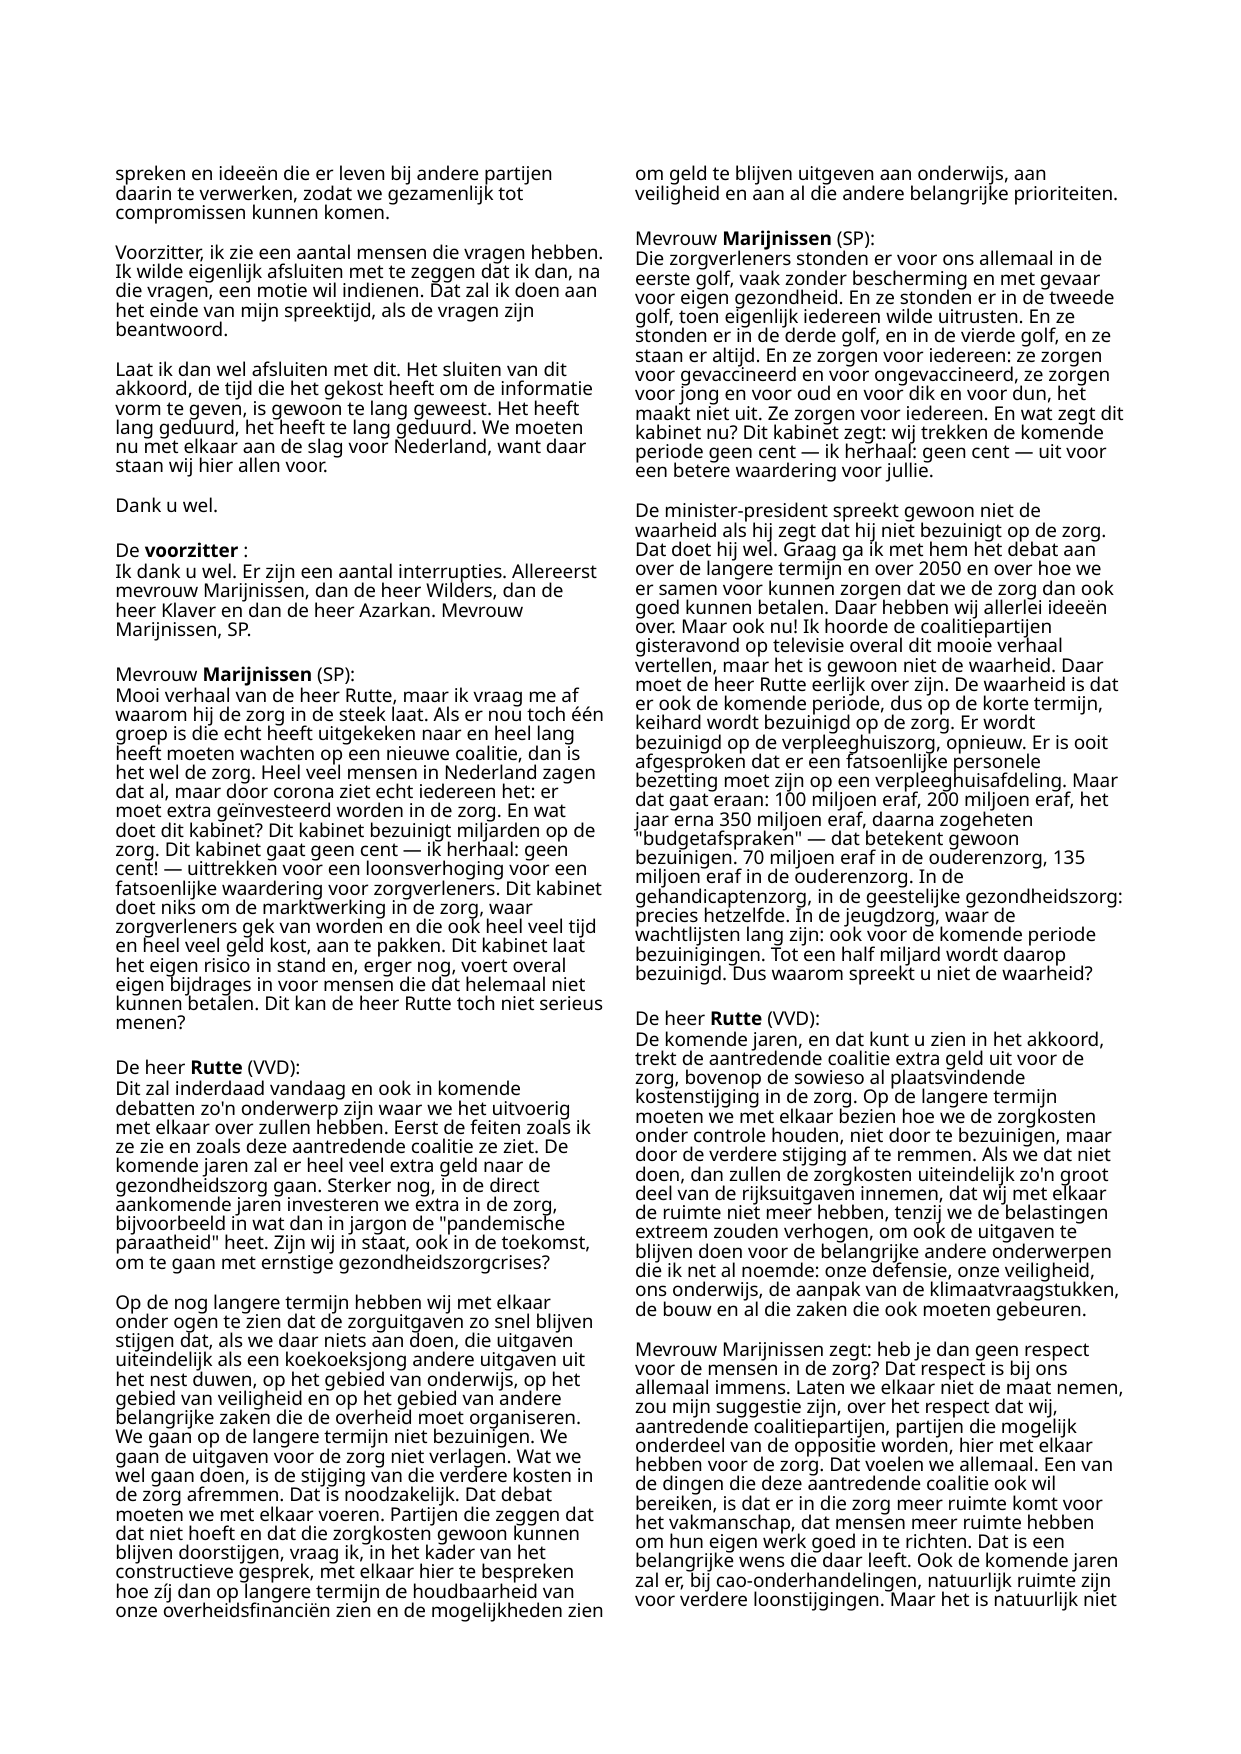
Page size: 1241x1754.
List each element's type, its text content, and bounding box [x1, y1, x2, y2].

text Dit zal inderdaad vandaag en ook in komende debatten zo'n onderwerp zijn waar we het uitvoerig met elkaar over zullen hebben. Eerst de feiten zoals ik ze zie en zoals deze aantredende coalitie ze ziet. De komende jaren zal er heel veel extra geld naar de gezondheidszorg gaan. Sterker nog, in de direct aankomende jaren investeren we extra in de zorg, bijvoorbeeld in wat dan in jargon de "pandemische paraatheid" heet. Zijn wij in staat, ook in de toekomst, om te gaan met ernstige gezondheidszorgcrises? [115, 1080, 605, 1273]
text Dank u wel. [115, 497, 605, 517]
text De heer Rutte (VVD): [115, 1054, 605, 1080]
text Laat ik dan wel afsluiten met dit. Het sluiten van dit akkoord, de tijd die het gekost heeft om de informatie vorm te geven, is gewoon te lang geweest. Het heeft lang geduurd, het heeft te lang geduurd. We moeten nu met elkaar aan de slag voor Nederland, want daar staan wij hier allen voor. [115, 361, 605, 477]
text De voorzitter : [115, 537, 605, 563]
text De minister-president spreekt gewoon niet de waarheid als hij zegt dat hij niet bezuinigt op de zorg. Dat doet hij wel. Graag ga ik met hem het debat aan over de langere termijn en over 2050 en over hoe we er samen voor kunnen zorgen dat we de zorg dan ook goed kunnen betalen. Daar hebben wij allerlei ideeën over. Maar ook nu! Ik hoorde de coalitiepartijen gisteravond op televisie overal dit mooie verhaal vertellen, maar het is gewoon niet de waarheid. Daar moet de heer Rutte eerlijk over zijn. De waarheid is dat er ook de komende periode, dus op de korte termijn, keihard wordt bezuinigd op de zorg. Er wordt bezuinigd op de verpleeghuiszorg, opnieuw. Er is ooit afgesproken dat er een fatsoenlijke personele bezetting moet zijn op een verpleeghuisafdeling. Maar dat gaat eraan: 100 miljoen eraf, 200 miljoen eraf, het jaar erna 350 miljoen eraf, daarna zogeheten "budgetafspraken" — dat betekent gewoon bezuinigen. 70 miljoen eraf in de ouderenzorg, 135 miljoen eraf in de ouderenzorg. In de gehandicaptenzorg, in de geestelijke gezondheidszorg: precies hetzelfde. In de jeugdzorg, waar de wachtlijsten lang zijn: ook voor de komende periode bezuinigingen. Tot een half miljard wordt daarop bezuinigd. Dus waarom spreekt u niet de waarheid? [635, 502, 1125, 984]
text Mooi verhaal van de heer Rutte, maar ik vraag me af waarom hij de zorg in de steek laat. Als er nou toch één groep is die echt heeft uitgekeken naar en heel lang heeft moeten wachten op een nieuwe coalitie, dan is het wel de zorg. Heel veel mensen in Nederland zagen dat al, maar door corona ziet echt iedereen het: er moet extra geïnvesteerd worden in de zorg. En wat doet dit kabinet? Dit kabinet bezuinigt miljarden op de zorg. Dit kabinet gaat geen cent — ik herhaal: geen cent! — uittrekken voor een loonsverhoging voor een fatsoenlijke waardering voor zorgverleners. Dit kabinet doet niks om de marktwerking in de zorg, waar zorgverleners gek van worden en die ook heel veel tijd en heel veel geld kost, aan te pakken. Dit kabinet laat het eigen risico in stand en, erger nog, voert overal eigen bijdrages in voor mensen die dat helemaal niet kunnen betalen. Dit kan de heer Rutte toch niet serieus menen? [115, 687, 605, 1034]
text Op de nog langere termijn hebben wij met elkaar onder ogen te zien dat de zorguitgaven zo snel blijven stijgen dat, als we daar niets aan doen, die uitgaven uiteindelijk als een koekoeksjong andere uitgaven uit het nest duwen, op het gebied van onderwijs, op het gebied van veiligheid en op het gebied van andere belangrijke zaken die de overheid moet organiseren. We gaan op de langere termijn niet bezuinigen. We gaan de uitgaven voor de zorg niet verlagen. Wat we wel gaan doen, is de stijging van die verdere kosten in de zorg afremmen. Dat is noodzakelijk. Dat debat moeten we met elkaar voeren. Partijen die zeggen dat dat niet hoeft en dat die zorgkosten gewoon kunnen blijven doorstijgen, vraag ik, in het kader van het constructieve gesprek, met elkaar hier te bespreken hoe zíj dan op langere termijn de houdbaarheid van onze overheidsfinanciën zien en de mogelijkheden zien [115, 1294, 605, 1621]
text Ik dank u wel. Er zijn een aantal interrupties. Allereerst mevrouw Marijnissen, dan de heer Wilders, dan de heer Klaver en dan de heer Azarkan. Mevrouw Marijnissen, SP. [115, 563, 605, 640]
text Die zorgverleners stonden er voor ons allemaal in de eerste golf, vaak zonder bescherming en met gevaar voor eigen gezondheid. En ze stonden er in de tweede golf, toen eigenlijk iedereen wilde uitrusten. En ze stonden er in de derde golf, en in de vierde golf, en ze staan er altijd. En ze zorgen voor iedereen: ze zorgen voor gevaccineerd en voor ongevaccineerd, ze zorgen voor jong en voor oud en voor dik en voor dun, het maakt niet uit. Ze zorgen voor iedereen. En wat zegt dit kabinet nu? Dit kabinet zegt: wij trekken de komende periode geen cent — ik herhaal: geen cent — uit voor een betere waardering voor jullie. [635, 250, 1125, 482]
text Voorzitter, ik zie een aantal mensen die vragen hebben. Ik wilde eigenlijk afsluiten met te zeggen dat ik dan, na die vragen, een motie wil indienen. Dat zal ik doen aan het einde van mijn spreektijd, als de vragen zijn beantwoord. [115, 244, 605, 340]
text Mevrouw Marijnissen (SP): [635, 225, 1125, 250]
text om geld te blijven uitgeven aan onderwijs, aan veiligheid en aan al die andere belangrijke prioriteiten. [635, 165, 1125, 204]
text Mevrouw Marijnissen zegt: heb je dan geen respect voor de mensen in de zorg? Dat respect is bij ons allemaal immens. Laten we elkaar niet de maat nemen, zou mijn suggestie zijn, over het respect dat wij, aantredende coalitiepartijen, partijen die mogelijk onderdeel van de oppositie worden, hier met elkaar hebben voor de zorg. Dat voelen we allemaal. Een van de dingen die deze aantredende coalitie ook wil bereiken, is dat er in die zorg meer ruimte komt voor het vakmanschap, dat mensen meer ruimte hebben om hun eigen werk goed in te richten. Dat is een belangrijke wens die daar leeft. Ook de komende jaren zal er, bij cao-onderhandelingen, natuurlijk ruimte zijn voor verdere loonstijgingen. Maar het is natuurlijk niet [635, 1341, 1125, 1610]
text De komende jaren, en dat kunt u zien in het akkoord, trekt de aantredende coalitie extra geld uit voor de zorg, bovenop de sowieso al plaatsvindende kostenstijging in de zorg. Op de langere termijn moeten we met elkaar bezien hoe we de zorgkosten onder controle houden, niet door te bezuinigen, maar door de verdere stijging af te remmen. Als we dat niet doen, dan zullen de zorgkosten uiteindelijk zo'n groot deel van de rijksuitgaven innemen, dat wij met elkaar de ruimte niet meer hebben, tenzij we de belastingen extreem zouden verhogen, om ook de uitgaven te blijven doen voor de belangrijke andere onderwerpen die ik net al noemde: onze defensie, onze veiligheid, ons onderwijs, de aanpak van de klimaatvraagstukken, de bouw en al die zaken die ook moeten gebeuren. [635, 1031, 1125, 1320]
text De heer Rutte (VVD): [635, 1005, 1125, 1031]
text spreken en ideeën die er leven bij andere partijen daarin te verwerken, zodat we gezamenlijk tot compromissen kunnen komen. [115, 165, 605, 223]
text Mevrouw Marijnissen (SP): [115, 661, 605, 687]
